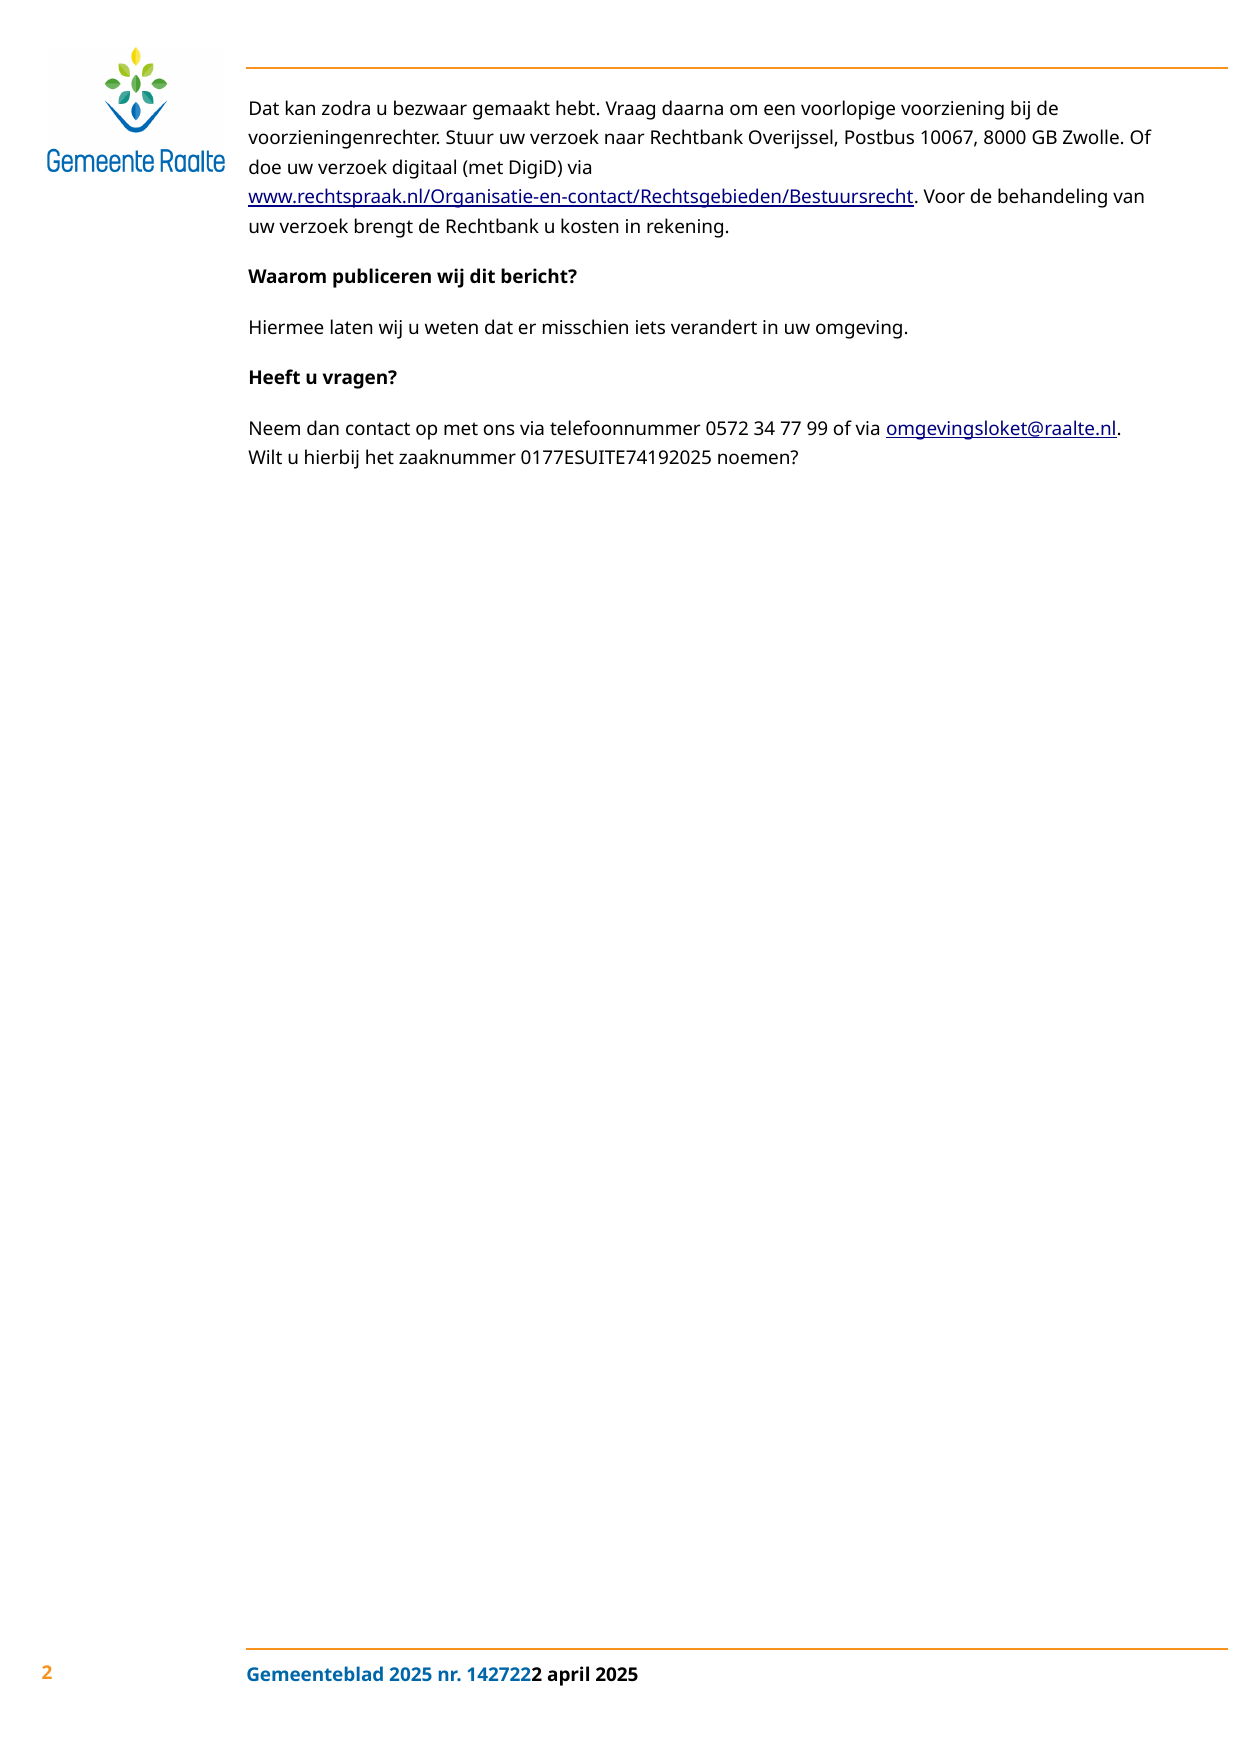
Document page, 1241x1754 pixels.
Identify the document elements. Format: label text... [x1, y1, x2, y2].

text Dat kan zodra u bezwaar gemaakt hebt. Vraag daarna om een voorlopige voorziening bij de voorzieningenrechter. Stuur uw verzoek naar Rechtbank Overijssel, Postbus 10067, 8000 GB Zwolle. Of doe uw verzoek digitaal (met DigiD) via www.rechtspraak.nl/Organisatie-en-contact/Rechtsgebieden/Bestuursrecht. Voor de behandeling van uw verzoek brengt de Rechtbank u kosten in rekening. [248, 95, 1152, 239]
text Waarom publiceren wij dit bericht? [248, 263, 1152, 289]
text Heeft u vragen? [248, 364, 1152, 390]
picture [41, 47, 231, 172]
text Neem dan contact op met ons via telefoonnummer 0572 34 77 99 of via omgevingsloket@raalte.nl. Wilt u hierbij het zaaknummer 0177ESUITE74192025 noemen? [248, 415, 1152, 470]
text Hiermee laten wij u weten dat er misschien iets verandert in uw omgeving. [248, 314, 1152, 340]
